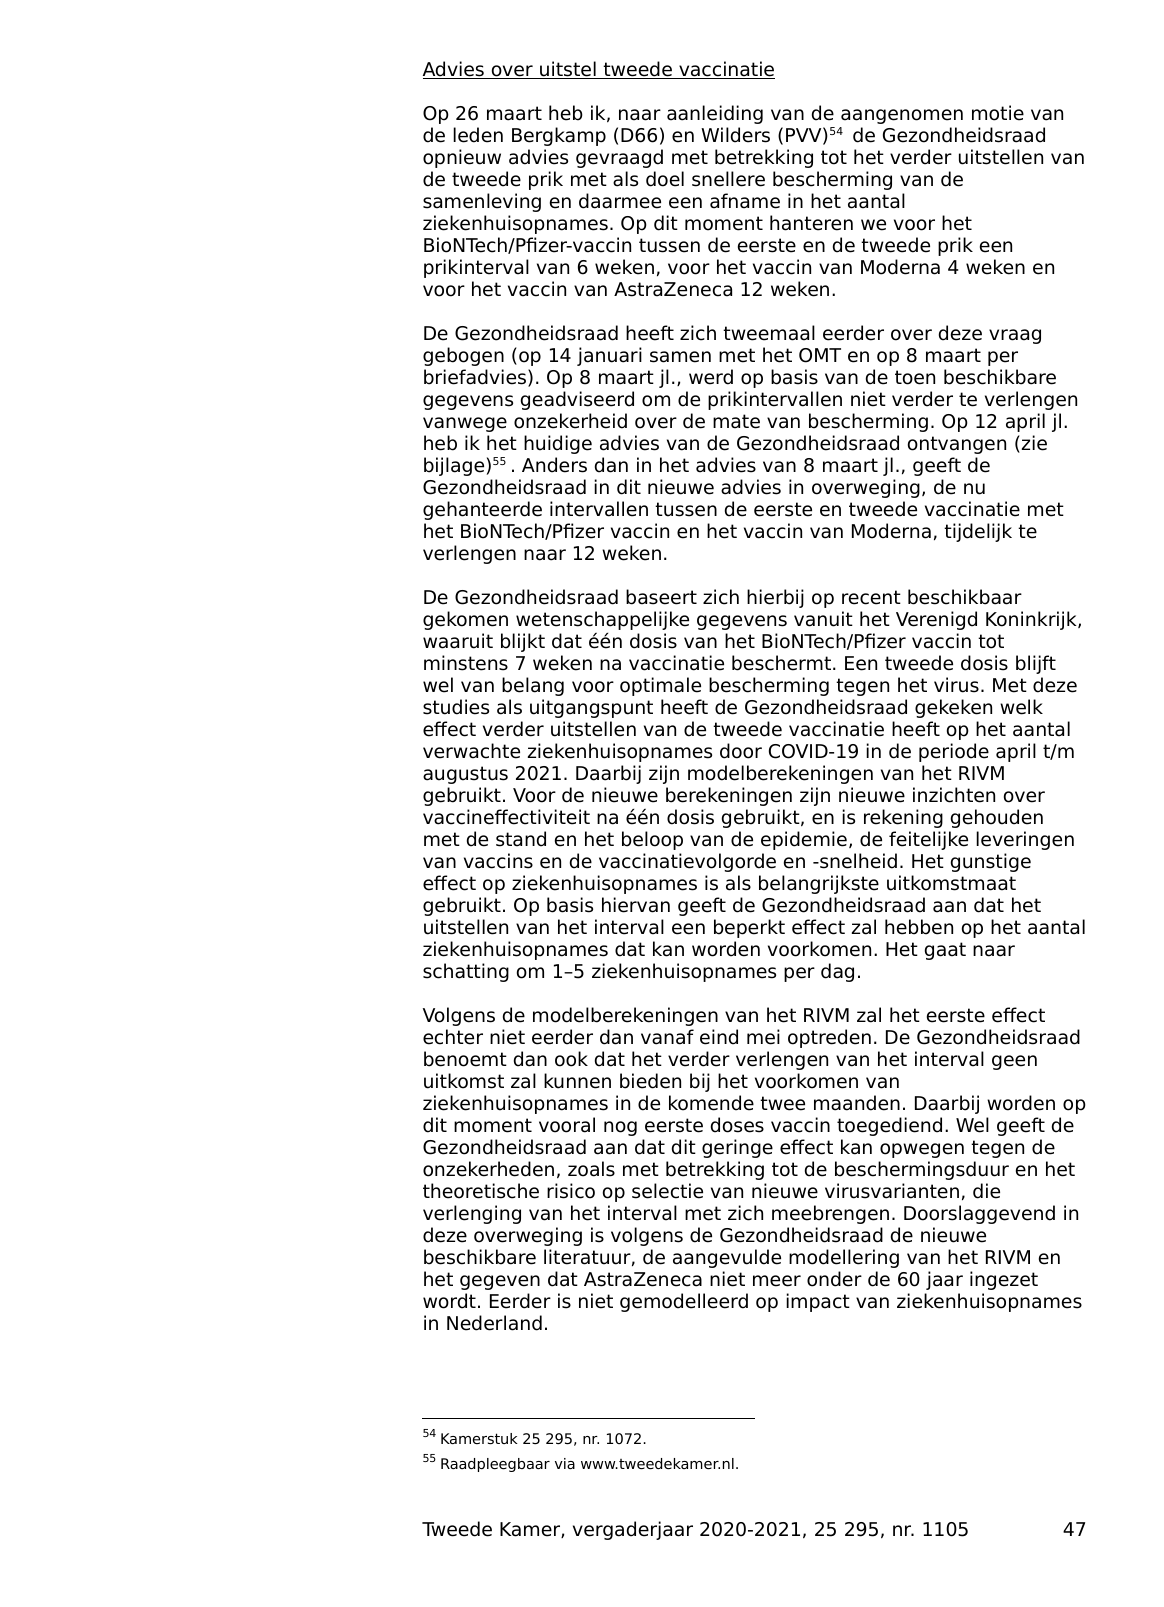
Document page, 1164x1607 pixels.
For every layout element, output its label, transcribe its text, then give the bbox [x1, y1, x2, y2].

text Kamerstuk 25 295, nr. 1072. [422, 1427, 1087, 1449]
text Volgens de modelberekeningen van het RIVM zal het eerste effect echter niet eerder dan vanaf eind mei optreden. De Gezondheidsraad benoemt dan ook dat het verder verlengen van het interval geen uitkomst zal kunnen bieden bij het voorkomen van ziekenhuisopnames in de komende twee maanden. Daarbij worden op dit moment vooral nog eerste doses vaccin toegediend. Wel geeft de Gezondheidsraad aan dat dit geringe effect kan opwegen tegen de onzekerheden, zoals met betrekking tot de beschermingsduur en het theoretische risico op selectie van nieuwe virusvarianten, die verlenging van het interval met zich meebrengen. Doorslaggevend in deze overweging is volgens de Gezondheidsraad de nieuwe beschikbare literatuur, de aangevulde modellering van het RIVM en het gegeven dat AstraZeneca niet meer onder de 60 jaar ingezet wordt. Eerder is niet gemodelleerd op impact van ziekenhuisopnames in Nederland. [422, 1005, 1087, 1335]
subtitle Advies over uitstel tweede vaccinatie [422, 59, 1087, 81]
text De Gezondheidsraad baseert zich hierbij op recent beschikbaar gekomen wetenschappelijke gegevens vanuit het Verenigd Koninkrijk, waaruit blijkt dat één dosis van het BioNTech/Pfizer vaccin tot minstens 7 weken na vaccinatie beschermt. Een tweede dosis blijft wel van belang voor optimale bescherming tegen het virus. Met deze studies als uitgangspunt heeft de Gezondheidsraad gekeken welk effect verder uitstellen van de tweede vaccinatie heeft op het aantal verwachte ziekenhuisopnames door COVID-19 in de periode april t/m augustus 2021. Daarbij zijn modelberekeningen van het RIVM gebruikt. Voor de nieuwe berekeningen zijn nieuwe inzichten over vaccineffectiviteit na één dosis gebruikt, en is rekening gehouden met de stand en het beloop van de epidemie, de feitelijke leveringen van vaccins en de vaccinatievolgorde en -snelheid. Het gunstige effect op ziekenhuisopnames is als belangrijkste uitkomstmaat gebruikt. Op basis hiervan geeft de Gezondheidsraad aan dat het uitstellen van het interval een beperkt effect zal hebben op het aantal ziekenhuisopnames dat kan worden voorkomen. Het gaat naar schatting om 1–5 ziekenhuisopnames per dag. [422, 587, 1087, 983]
text Raadpleegbaar via www.tweedekamer.nl. [422, 1452, 1087, 1474]
text De Gezondheidsraad heeft zich tweemaal eerder over deze vraag gebogen (op 14 januari samen met het OMT en op 8 maart per briefadvies). Op 8 maart jl., werd op basis van de toen beschikbare gegevens geadviseerd om de prikintervallen niet verder te verlengen vanwege onzekerheid over de mate van bescherming. Op 12 april jl. heb ik het huidige advies van de Gezondheidsraad ontvangen (zie bijlage). Anders dan in het advies van 8 maart jl., geeft de Gezondheidsraad in dit nieuwe advies in overweging, de nu gehanteerde intervallen tussen de eerste en tweede vaccinatie met het BioNTech/Pfizer vaccin en het vaccin van Moderna, tijdelijk te verlengen naar 12 weken. [422, 323, 1087, 565]
text Op 26 maart heb ik, naar aanleiding van de aangenomen motie van de leden Bergkamp (D66) en Wilders (PVV) de Gezondheidsraad opnieuw advies gevraagd met betrekking tot het verder uitstellen van de tweede prik met als doel snellere bescherming van de samenleving en daarmee een afname in het aantal ziekenhuisopnames. Op dit moment hanteren we voor het BioNTech/Pfizer-vaccin tussen de eerste en de tweede prik een prikinterval van 6 weken, voor het vaccin van Moderna 4 weken en voor het vaccin van AstraZeneca 12 weken. [422, 103, 1087, 301]
